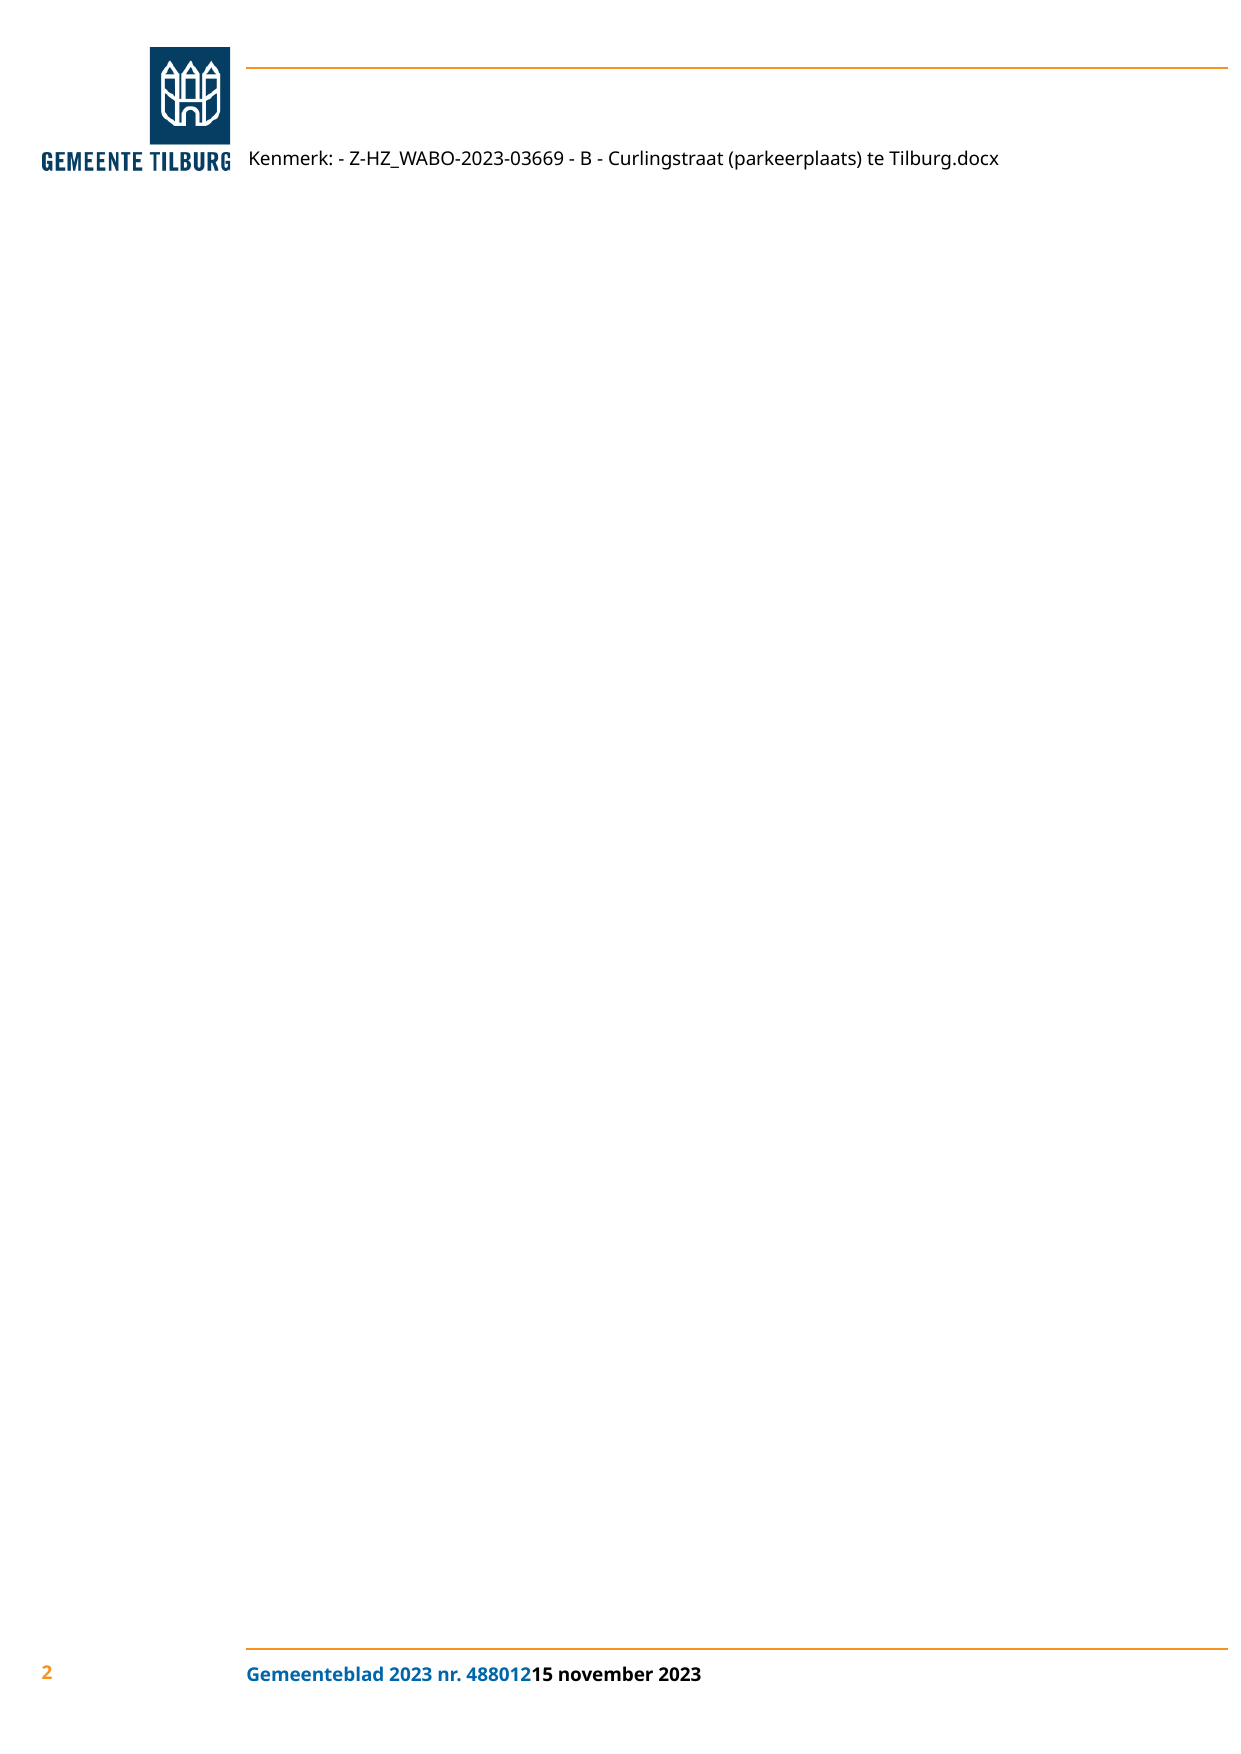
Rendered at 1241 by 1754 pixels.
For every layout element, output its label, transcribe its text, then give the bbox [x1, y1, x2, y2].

text Kenmerk: - Z-HZ_WABO-2023-03669 - B - Curlingstraat (parkeerplaats) te Tilburg.docx [248, 145, 1152, 171]
picture [41, 47, 231, 172]
